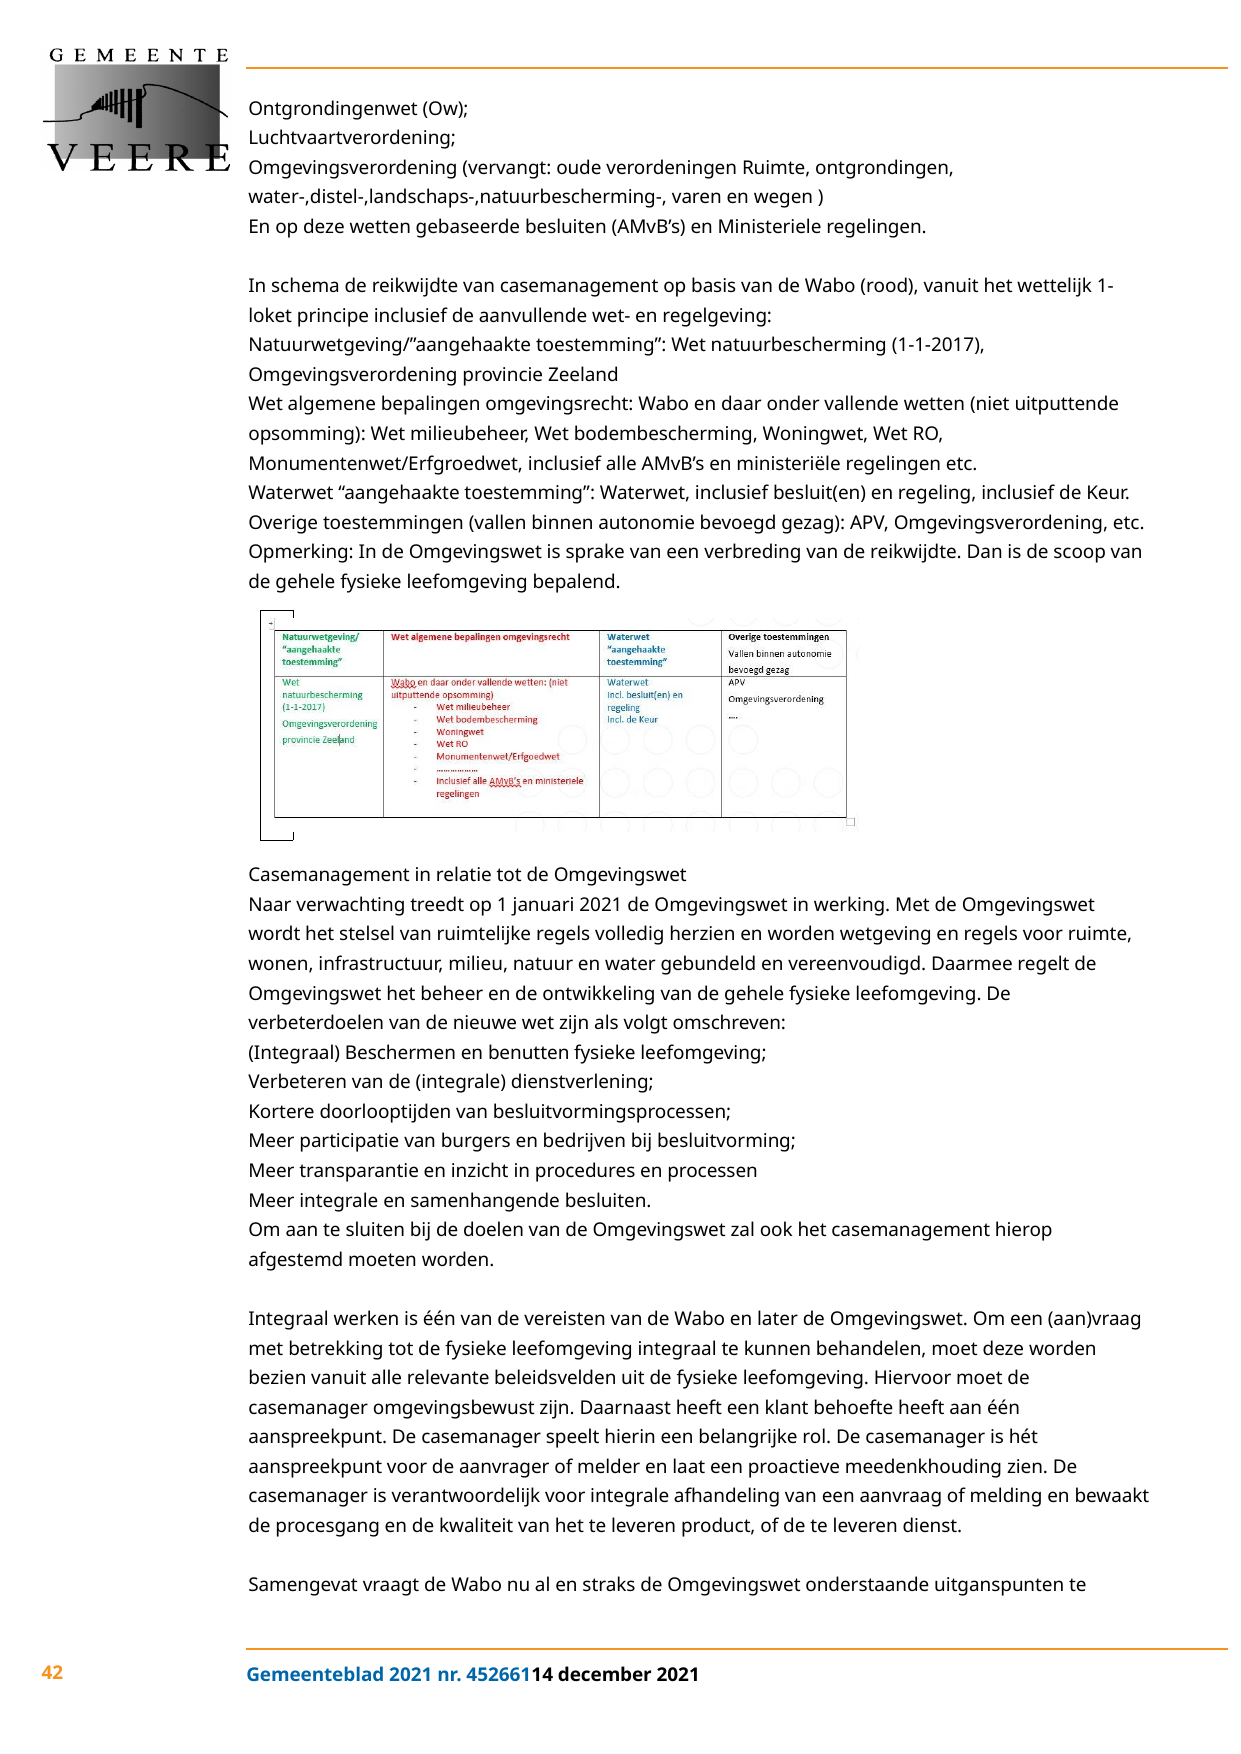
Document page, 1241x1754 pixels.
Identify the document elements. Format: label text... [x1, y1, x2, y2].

text Wet algemene bepalingen omgevingsrecht: Wabo en daar onder vallende wetten (niet uitputtende opsomming): Wet milieubeheer, Wet bodembescherming, Woningwet, Wet RO, Monumentenwet/Erfgroedwet, inclusief alle AMvB’s en ministeriële regelingen etc. [248, 391, 1152, 476]
text (Integraal) Beschermen en benutten fysieke leefomgeving; [248, 1039, 1152, 1065]
text Overige toestemmingen (vallen binnen autonomie bevoegd gezag): APV, Omgevingsverordening, etc. [248, 509, 1152, 535]
text Opmerking: In de Omgevingswet is sprake van een verbreding van de reikwijdte. Dan is de scoop van de gehele fysieke leefomgeving bepalend. [248, 538, 1152, 594]
text Omgevingsverordening (vervangt: oude verordeningen Ruimte, ontgrondingen, water-,distel-,landschaps-,natuurbescherming-, varen en wegen ) [248, 154, 1152, 209]
text Ontgrondingenwet (Ow); [248, 95, 1152, 121]
text Verbeteren van de (integrale) dienstverlening; [248, 1068, 1152, 1094]
text Meer integrale en samenhangende besluiten. [248, 1187, 1152, 1213]
text In schema de reikwijdte van casemanagement op basis van de Wabo (rood), vanuit het wettelijk 1-loket principe inclusief de aanvullende wet- en regelgeving: [248, 272, 1152, 328]
text Waterwet “aangehaakte toestemming”: Waterwet, inclusief besluit(en) en regeling, inclusief de Keur. [248, 479, 1152, 505]
text En op deze wetten gebaseerde besluiten (AMvB’s) en Ministeriele regelingen. [248, 213, 1152, 239]
picture [268, 618, 860, 832]
text Luchtvaartverordening; [248, 124, 1152, 150]
text Meer transparantie en inzicht in procedures en processen [248, 1157, 1152, 1183]
text Samengevat vraagt de Wabo nu al en straks de Omgevingswet onderstaande uitganspunten te [248, 1571, 1152, 1597]
text Meer participatie van burgers en bedrijven bij besluitvorming; [248, 1128, 1152, 1153]
text Om aan te sluiten bij de doelen van de Omgevingswet zal ook het casemanagement hierop afgestemd moeten worden. [248, 1216, 1152, 1272]
text Casemanagement in relatie tot de Omgevingswet [248, 861, 1152, 887]
text Naar verwachting treedt op 1 januari 2021 de Omgevingswet in werking. Met de Omgevingswet wordt het stelsel van ruimtelijke regels volledig herzien en worden wetgeving en regels voor ruimte, wonen, infrastructuur, milieu, natuur en water gebundeld en vereenvoudigd. Daarmee regelt de Omgevingswet het beheer en de ontwikkeling van de gehele fysieke leefomgeving. De verbeterdoelen van de nieuwe wet zijn als volgt omschreven: [248, 891, 1152, 1035]
text Kortere doorlooptijden van besluitvormingsprocessen; [248, 1098, 1152, 1124]
text Natuurwetgeving/”aangehaakte toestemming”: Wet natuurbescherming (1-1-2017), Omgevingsverordening provincie Zeeland [248, 331, 1152, 387]
picture [41, 47, 231, 172]
text Integraal werken is één van de vereisten van de Wabo en later de Omgevingswet. Om een (aan)vraag met betrekking tot de fysieke leefomgeving integraal te kunnen behandelen, moet deze worden bezien vanuit alle relevante beleidsvelden uit de fysieke leefomgeving. Hiervoor moet de casemanager omgevingsbewust zijn. Daarnaast heeft een klant behoefte heeft aan één aanspreekpunt. De casemanager speelt hierin een belangrijke rol. De casemanager is hét aanspreekpunt voor de aanvrager of melder en laat een proactieve meedenkhouding zien. De casemanager is verantwoordelijk voor integrale afhandeling van een aanvraag of melding en bewaakt de procesgang en de kwaliteit van het te leveren product, of de te leveren dienst. [248, 1305, 1152, 1538]
